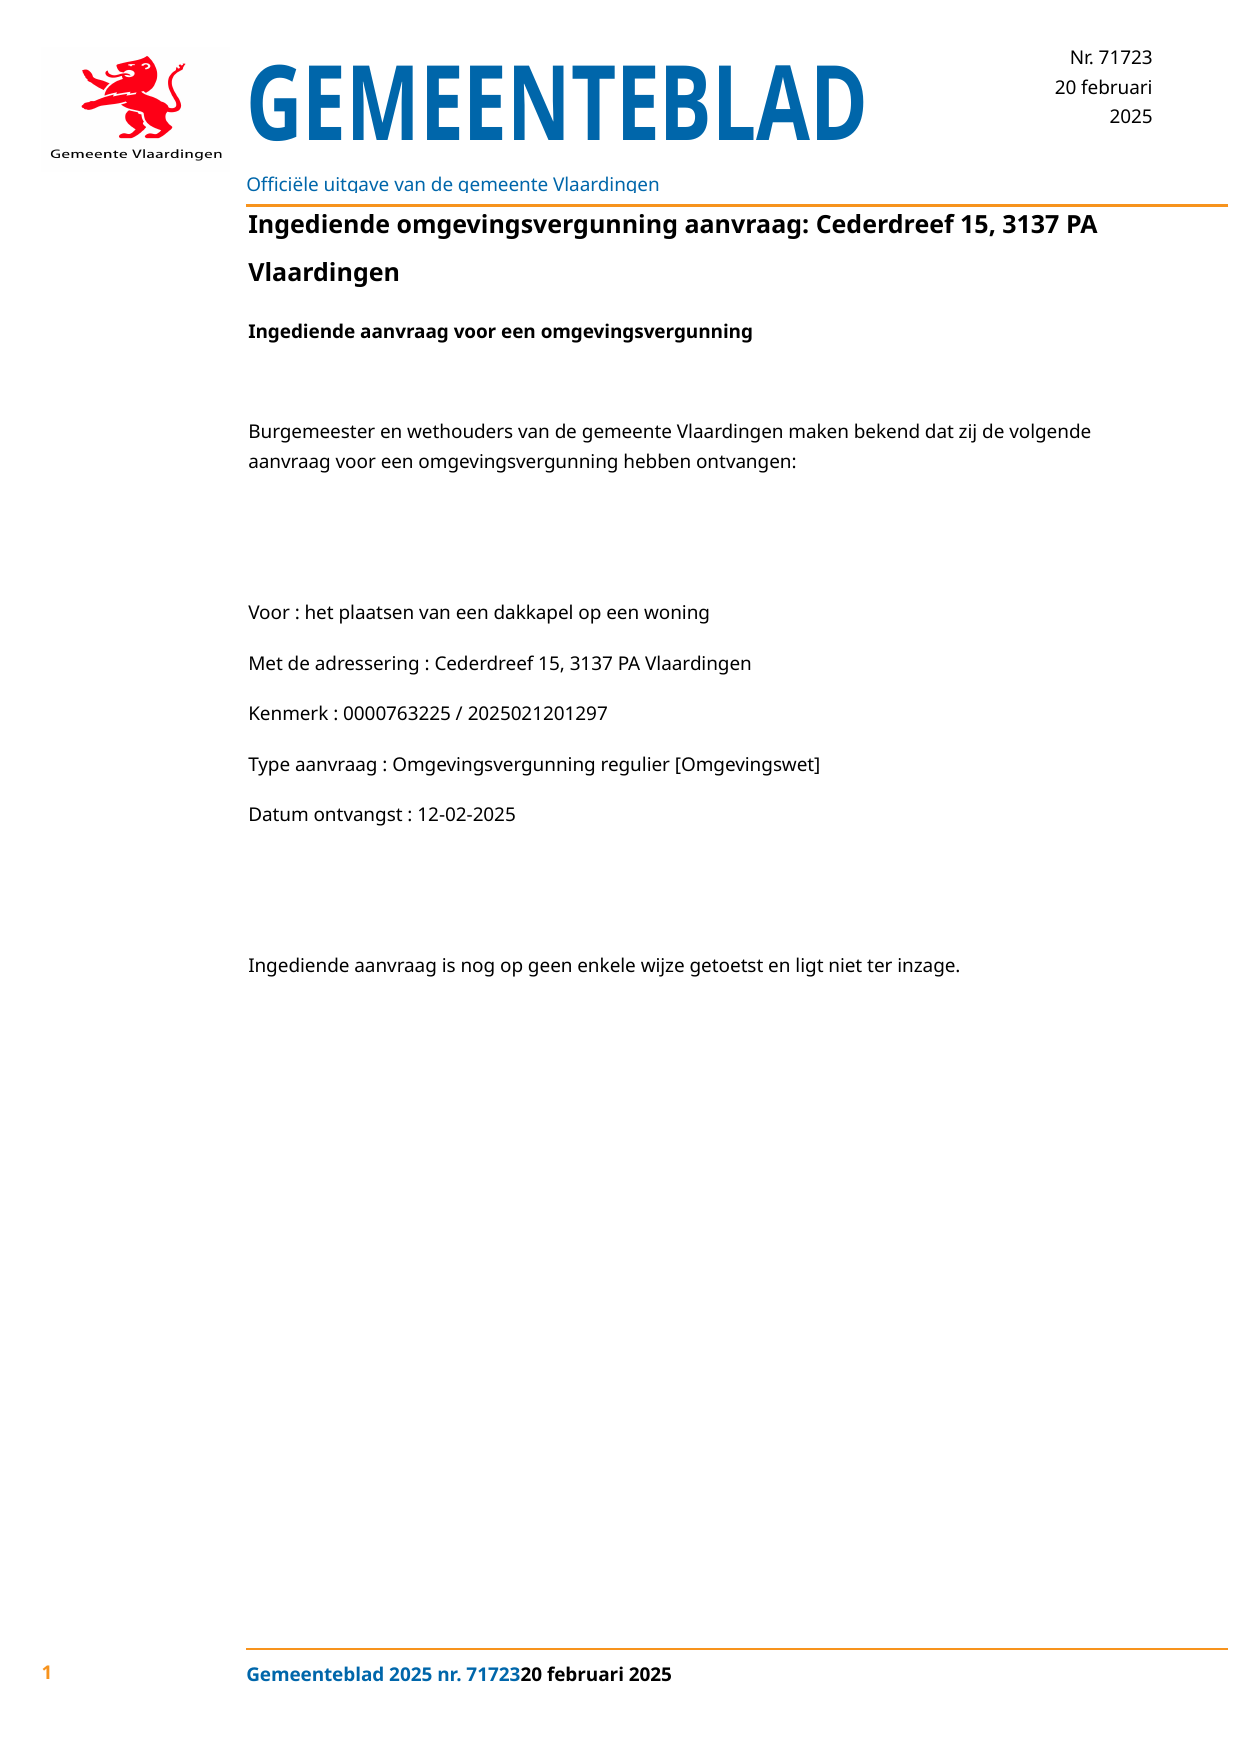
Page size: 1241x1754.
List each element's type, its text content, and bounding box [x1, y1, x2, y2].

text Voor : het plaatsen van een dakkapel op een woning [248, 599, 1152, 625]
text Kenmerk : 0000763225 / 2025021201297 [248, 700, 1152, 726]
text Ingediende aanvraag voor een omgevingsvergunning [248, 318, 1152, 344]
text Ingediende aanvraag is nog op geen enkele wijze getoetst en ligt niet ter inzage. [248, 952, 1152, 978]
text Datum ontvangst : 12-02-2025 [248, 801, 1152, 827]
text Type aanvraag : Omgevingsvergunning regulier [Omgevingswet] [248, 751, 1152, 777]
text Ingediende omgevingsvergunning aanvraag: Cederdreef 15, 3137 PA Vlaardingen [248, 207, 1152, 288]
text Burgemeester en wethouders van de gemeente Vlaardingen maken bekend dat zij de volgende aanvraag voor een omgevingsvergunning hebben ontvangen: [248, 419, 1152, 474]
picture [41, 47, 231, 172]
text Met de adressering : Cederdreef 15, 3137 PA Vlaardingen [248, 650, 1152, 676]
